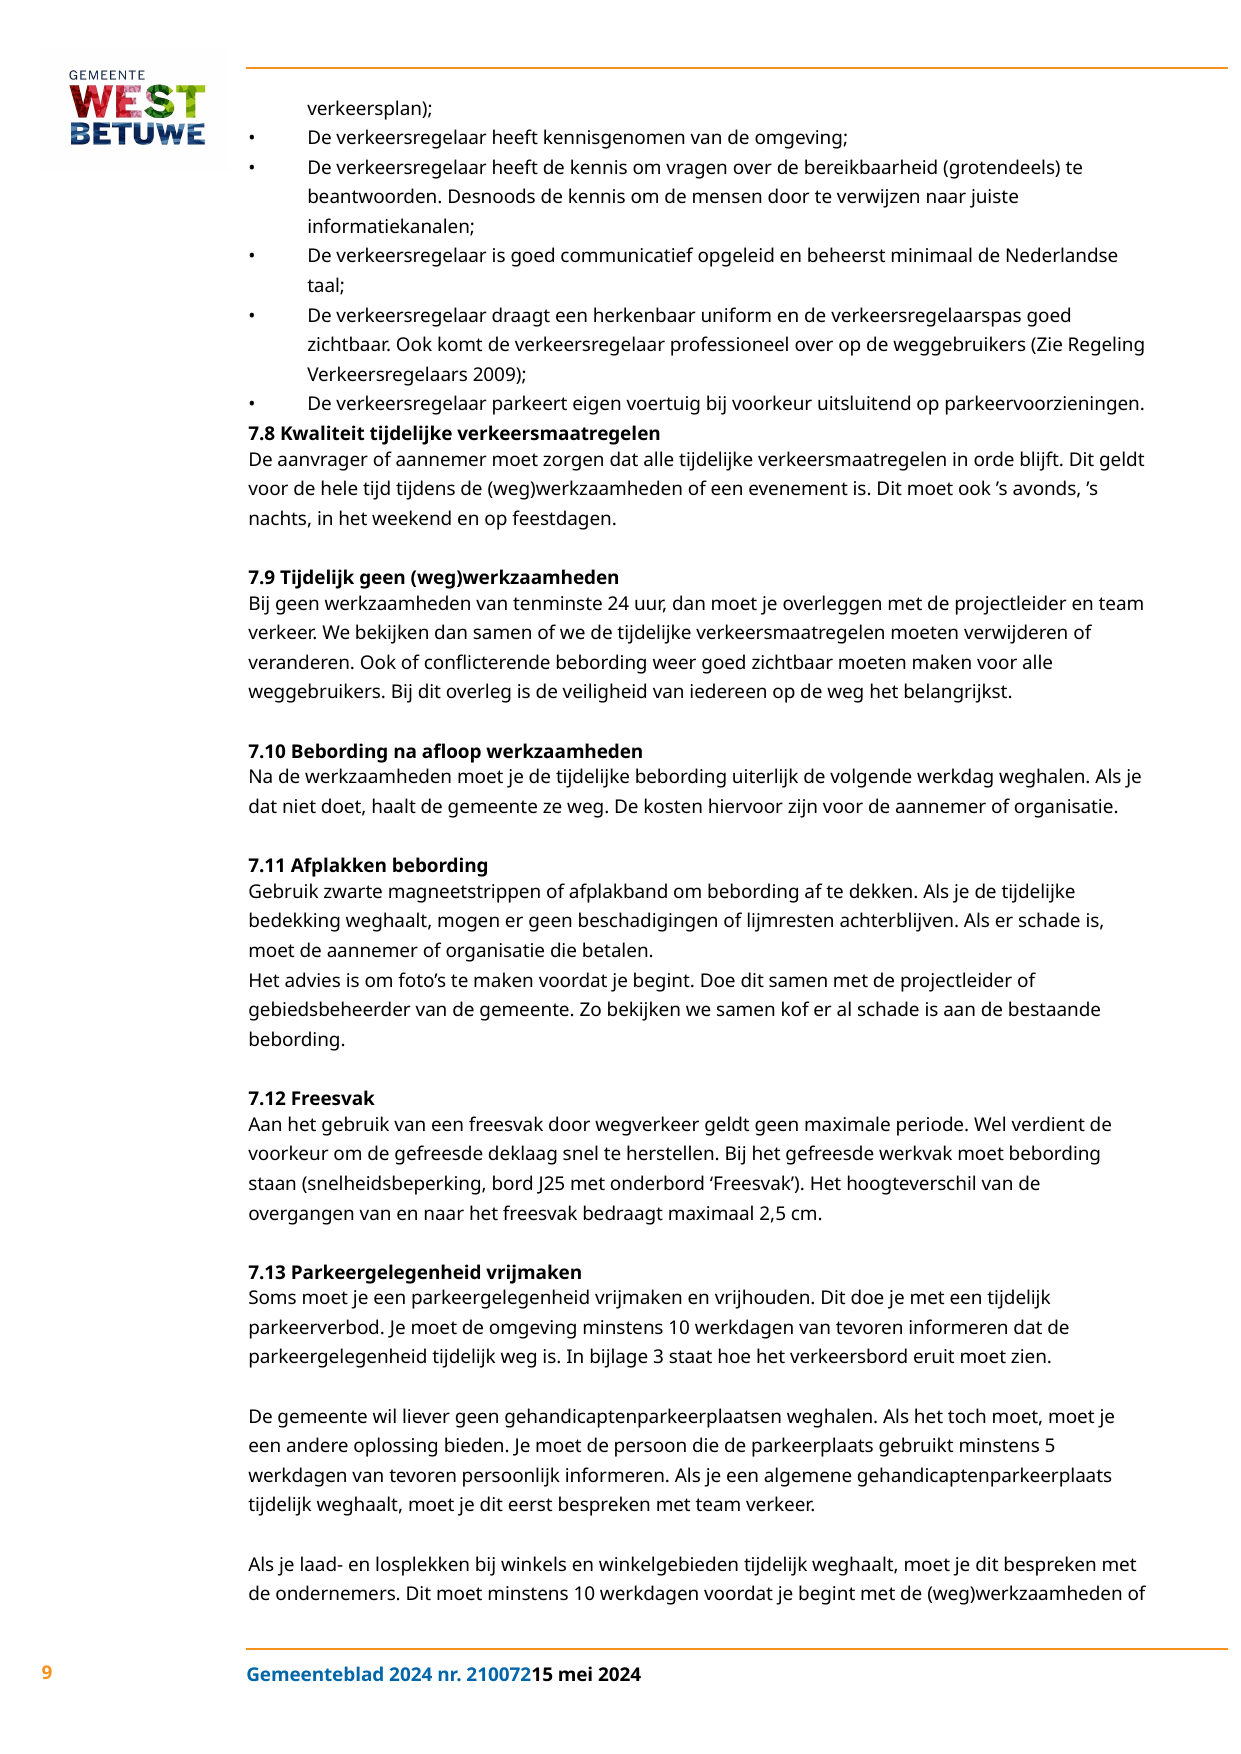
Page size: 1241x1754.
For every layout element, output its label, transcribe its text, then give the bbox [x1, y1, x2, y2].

list De verkeersregelaar is goed communicatief opgeleid en beheerst minimaal de Nederlandse taal; [248, 243, 1152, 298]
list De verkeersregelaar heeft de kennis om vragen over de bereikbaarheid (grotendeels) te beantwoorden. Desnoods de kennis om de mensen door te verwijzen naar juiste informatiekanalen; [248, 154, 1152, 239]
text De aanvrager of aannemer moet zorgen dat alle tijdelijke verkeersmaatregelen in orde blijft. Dit geldt voor de hele tijd tijdens de (weg)werkzaamheden of een evenement is. Dit moet ook ’s avonds, ’s nachts, in het weekend en op feestdagen. [248, 446, 1152, 531]
text Bij geen werkzaamheden van tenminste 24 uur, dan moet je overleggen met de projectleider en team verkeer. We bekijken dan samen of we de tijdelijke verkeersmaatregelen moeten verwijderen of veranderen. Ook of conflicterende bebording weer goed zichtbaar moeten maken voor alle weggebruikers. Bij dit overleg is de veiligheid van iedereen op de weg het belangrijkst. [248, 590, 1152, 704]
text Soms moet je een parkeergelegenheid vrijmaken en vrijhouden. Dit doe je met een tijdelijk parkeerverbod. Je moet de omgeving minstens 10 werkdagen van tevoren informeren dat de parkeergelegenheid tijdelijk weg is. In bijlage 3 staat hoe het verkeersbord eruit moet zien. [248, 1284, 1152, 1369]
text 7.10 Bebording na afloop werkzaamheden [248, 738, 1152, 764]
list De verkeersregelaar parkeert eigen voertuig bij voorkeur uitsluitend op parkeervoorzieningen. [248, 391, 1152, 416]
text Aan het gebruik van een freesvak door wegverkeer geldt geen maximale periode. Wel verdient de voorkeur om de gefreesde deklaag snel te herstellen. Bij het gefreesde werkvak moet bebording staan (snelheidsbeperking, bord J25 met onderbord ‘Freesvak’). Het hoogteverschil van de overgangen van en naar het freesvak bedraagt maximaal 2,5 cm. [248, 1111, 1152, 1225]
picture [41, 47, 231, 172]
text 7.13 Parkeergelegenheid vrijmaken [248, 1259, 1152, 1284]
text Na de werkzaamheden moet je de tijdelijke bebording uiterlijk de volgende werkdag weghalen. Als je dat niet doet, haalt de gemeente ze weg. De kosten hiervoor zijn voor de aannemer of organisatie. [248, 764, 1152, 819]
text 7.9 Tijdelijk geen (weg)werkzaamheden [248, 564, 1152, 590]
text Als je laad- en losplekken bij winkels en winkelgebieden tijdelijk weghaalt, moet je dit bespreken met de ondernemers. Dit moet minstens 10 werkdagen voordat je begint met de (weg)werkzaamheden of [248, 1551, 1152, 1606]
text 7.11 Afplakken bebording [248, 852, 1152, 878]
text 7.12 Freesvak [248, 1085, 1152, 1111]
list verkeersplan); [248, 95, 1152, 121]
text 7.8 Kwaliteit tijdelijke verkeersmaatregelen [248, 420, 1152, 446]
text Het advies is om foto’s te maken voordat je begint. Doe dit samen met de projectleider of gebiedsbeheerder van de gemeente. Zo bekijken we samen kof er al schade is aan de bestaande bebording. [248, 967, 1152, 1052]
list De verkeersregelaar draagt een herkenbaar uniform en de verkeersregelaarspas goed zichtbaar. Ook komt de verkeersregelaar professioneel over op de weggebruikers (Zie Regeling Verkeersregelaars 2009); [248, 302, 1152, 387]
text Gebruik zwarte magneetstrippen of afplakband om bebording af te dekken. Als je de tijdelijke bedekking weghaalt, mogen er geen beschadigingen of lijmresten achterblijven. Als er schade is, moet de aannemer of organisatie die betalen. [248, 878, 1152, 963]
text De gemeente wil liever geen gehandicaptenparkeerplaatsen weghalen. Als het toch moet, moet je een andere oplossing bieden. Je moet de persoon die de parkeerplaats gebruikt minstens 5 werkdagen van tevoren persoonlijk informeren. Als je een algemene gehandicaptenparkeerplaats tijdelijk weghaalt, moet je dit eerst bespreken met team verkeer. [248, 1403, 1152, 1517]
list De verkeersregelaar heeft kennisgenomen van de omgeving; [248, 124, 1152, 150]
